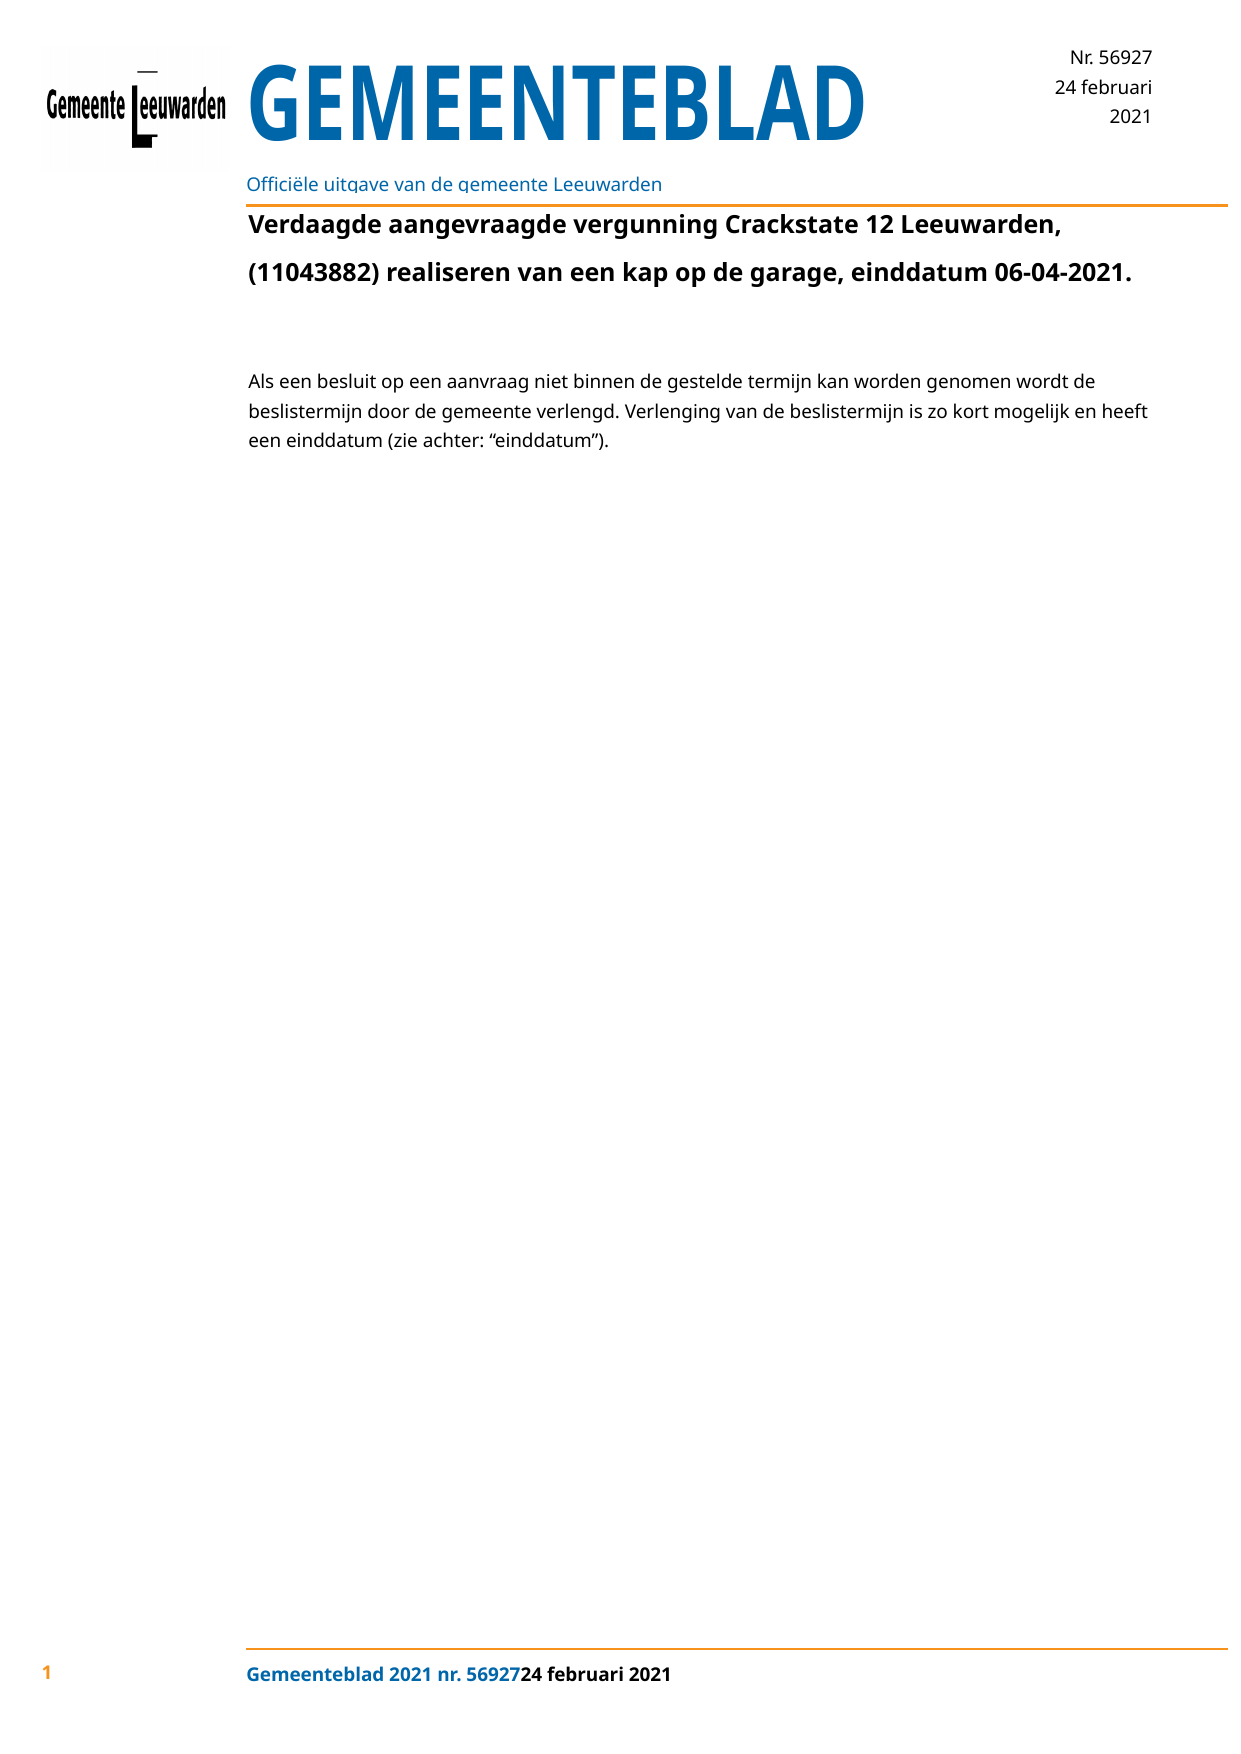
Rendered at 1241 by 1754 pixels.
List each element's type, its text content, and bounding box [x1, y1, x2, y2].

picture [41, 47, 231, 172]
text Als een besluit op een aanvraag niet binnen de gestelde termijn kan worden genomen wordt de beslistermijn door de gemeente verlengd. Verlenging van de beslistermijn is zo kort mogelijk en heeft een einddatum (zie achter: “einddatum”). [248, 368, 1152, 453]
text Verdaagde aangevraagde vergunning Crackstate 12 Leeuwarden, (11043882) realiseren van een kap op de garage, einddatum 06-04-2021. [248, 207, 1152, 288]
